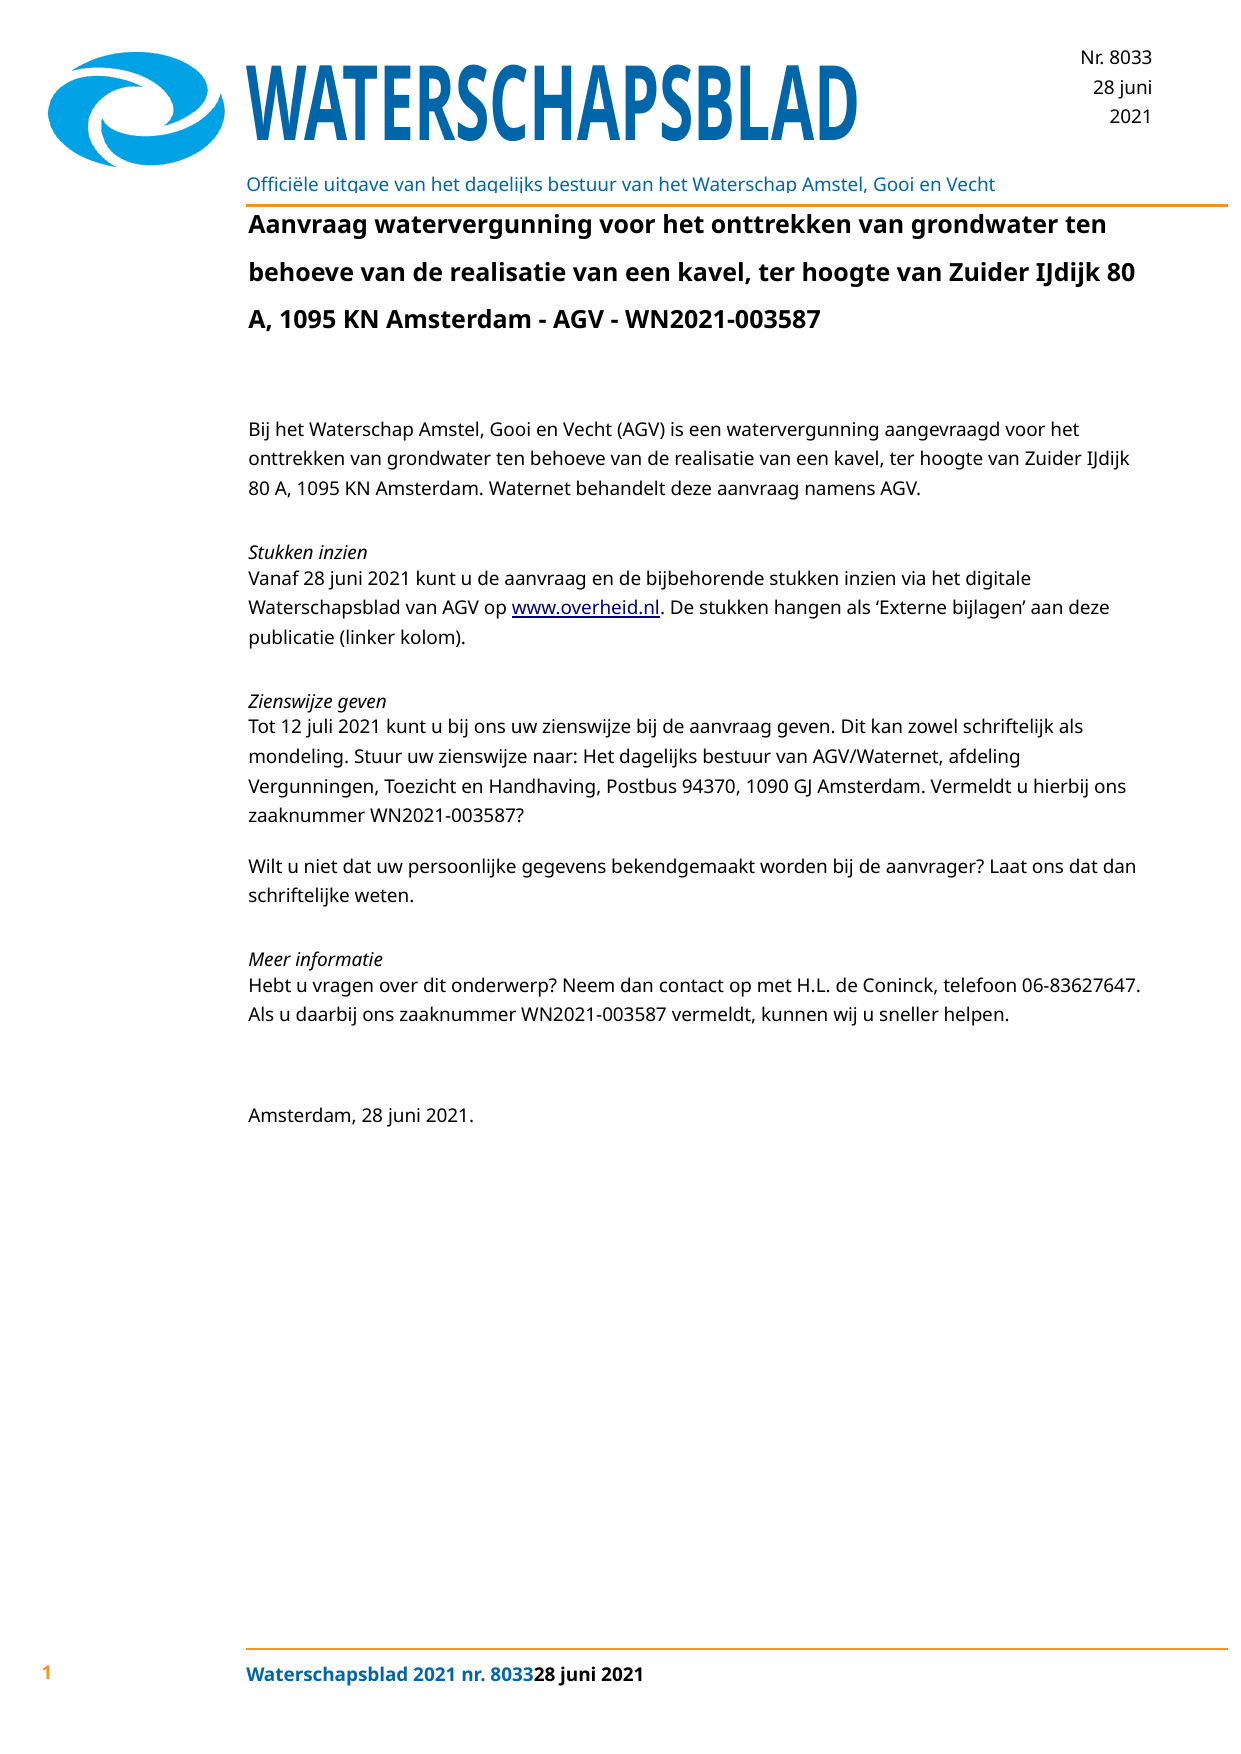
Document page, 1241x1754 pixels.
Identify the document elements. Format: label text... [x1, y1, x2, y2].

text Zienswijze geven [248, 688, 1152, 714]
picture [41, 47, 231, 172]
text Tot 12 juli 2021 kunt u bij ons uw zienswijze bij de aanvraag geven. Dit kan zowel schriftelijk als mondeling. Stuur uw zienswijze naar: Het dagelijks bestuur van AGV/Waternet, afdeling Vergunningen, Toezicht en Handhaving, Postbus 94370, 1090 GJ Amsterdam. Vermeldt u hierbij ons zaaknummer WN2021-003587? [248, 714, 1152, 828]
text Stukken inzien [248, 539, 1152, 565]
text Wilt u niet dat uw persoonlijke gegevens bekendgemaakt worden bij de aanvrager? Laat ons dat dan schriftelijke weten. [248, 853, 1152, 908]
text Vanaf 28 juni 2021 kunt u de aanvraag en de bijbehorende stukken inzien via het digitale Waterschapsblad van AGV op www.overheid.nl. De stukken hangen als ‘Externe bijlagen’ aan deze publicatie (linker kolom). [248, 565, 1152, 650]
text Meer informatie [248, 946, 1152, 972]
text Bij het Waterschap Amstel, Gooi en Vecht (AGV) is een watervergunning aangevraagd voor het onttrekken van grondwater ten behoeve van de realisatie van een kavel, ter hoogte van Zuider IJdijk 80 A, 1095 KN Amsterdam. Waternet behandelt deze aanvraag namens AGV. [248, 416, 1152, 501]
text Aanvraag watervergunning voor het onttrekken van grondwater ten behoeve van de realisatie van een kavel, ter hoogte van Zuider IJdijk 80 A, 1095 KN Amsterdam - AGV - WN2021-003587 [248, 207, 1152, 336]
text Amsterdam, 28 juni 2021. [248, 1102, 1152, 1128]
text Hebt u vragen over dit onderwerp? Neem dan contact op met H.L. de Coninck, telefoon 06-83627647. Als u daarbij ons zaaknummer WN2021-003587 vermeldt, kunnen wij u sneller helpen. [248, 972, 1152, 1027]
